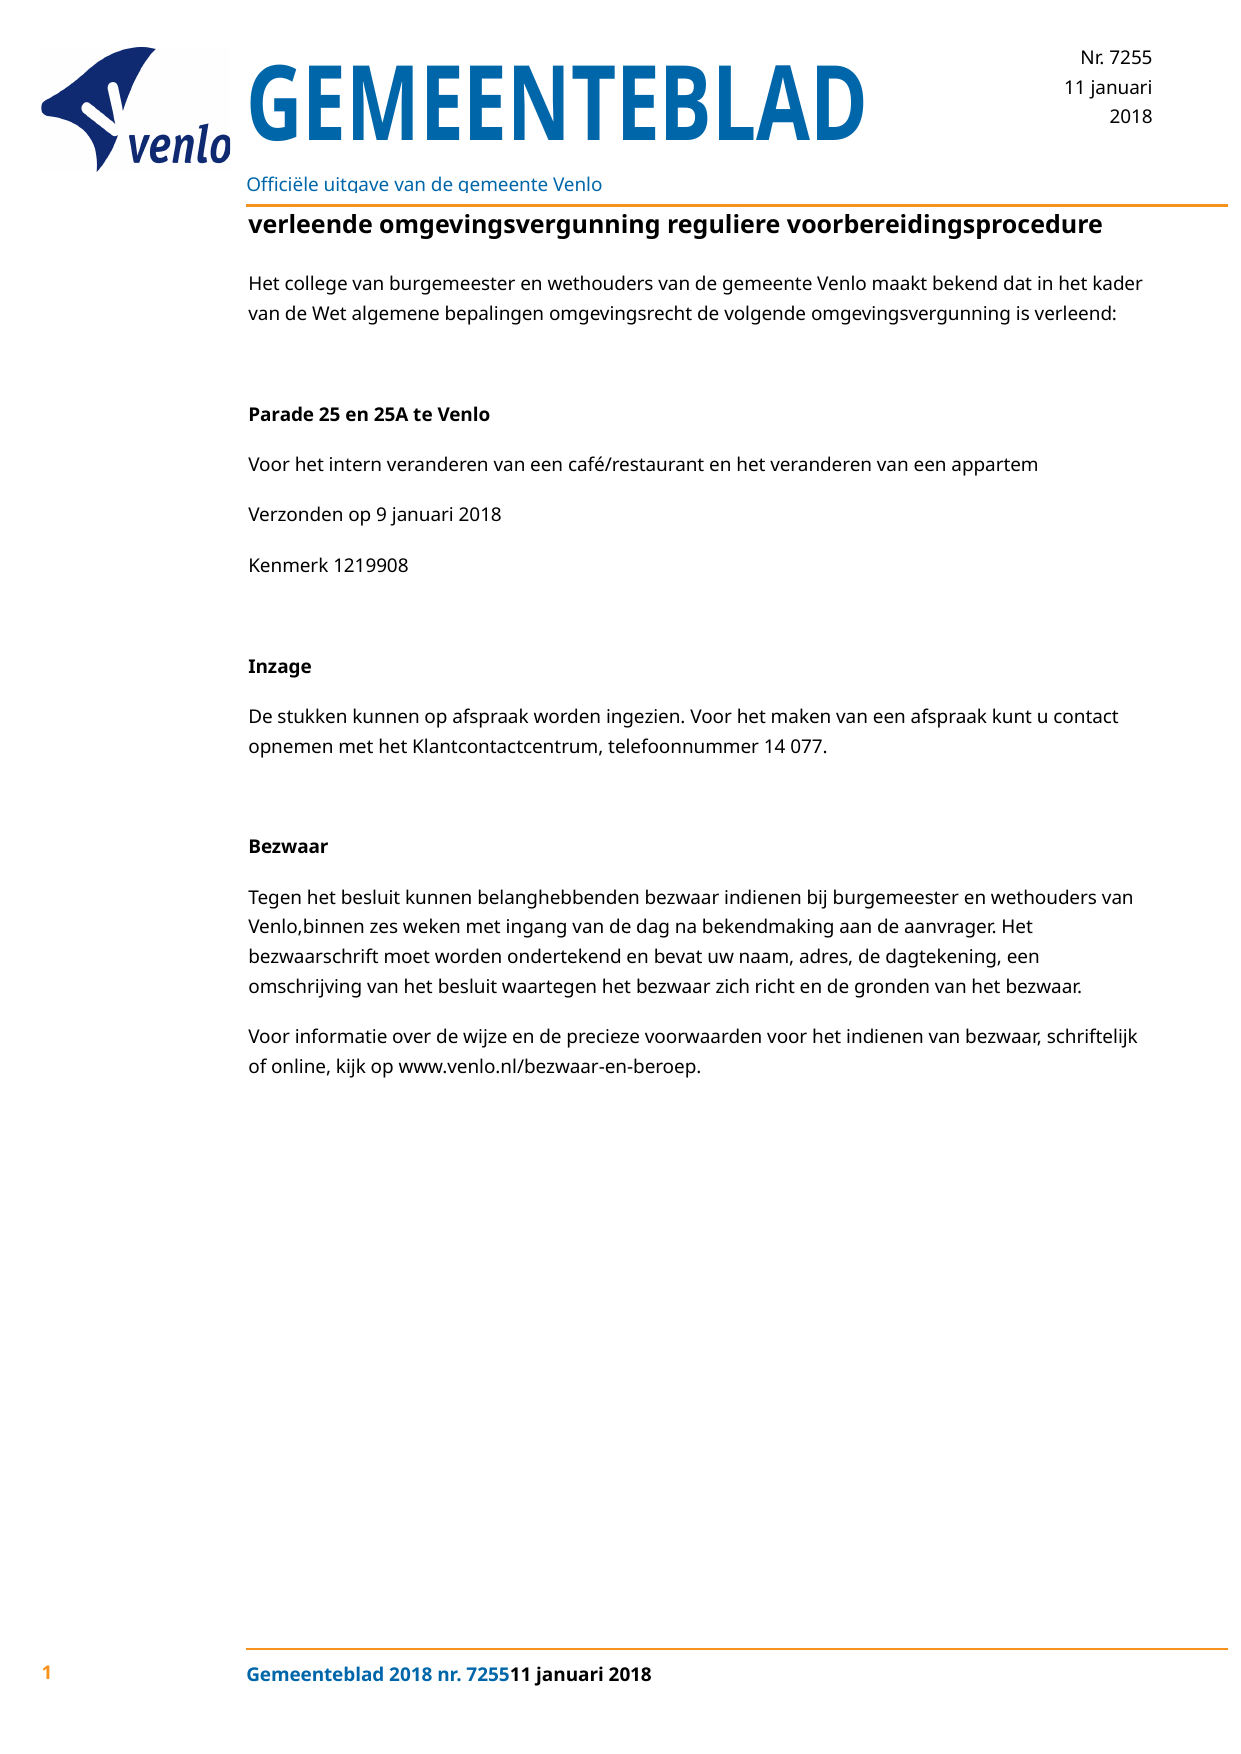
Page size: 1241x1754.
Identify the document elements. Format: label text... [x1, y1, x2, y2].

text Inzage [248, 653, 1152, 678]
text Kenmerk 1219908 [248, 552, 1152, 578]
text Parade 25 en 25A te Venlo [248, 401, 1152, 426]
text Voor informatie over de wijze en de precieze voorwaarden voor het indienen van bezwaar, schriftelijk of online, kijk op www.venlo.nl/bezwaar-en-beroep. [248, 1023, 1152, 1078]
text Verzonden op 9 januari 2018 [248, 502, 1152, 527]
text De stukken kunnen op afspraak worden ingezien. Voor het maken van een afspraak kunt u contact opnemen met het Klantcontactcentrum, telefoonnummer 14 077. [248, 703, 1152, 758]
text verleende omgevingsvergunning reguliere voorbereidingsprocedure [248, 207, 1152, 241]
text Bezwaar [248, 834, 1152, 859]
picture [41, 47, 231, 172]
text Het college van burgemeester en wethouders van de gemeente Venlo maakt bekend dat in het kader van de Wet algemene bepalingen omgevingsrecht de volgende omgevingsvergunning is verleend: [248, 270, 1152, 326]
text Voor het intern veranderen van een café/restaurant en het veranderen van een appartem [248, 451, 1152, 477]
text Tegen het besluit kunnen belanghebbenden bezwaar indienen bij burgemeester en wethouders van Venlo,binnen zes weken met ingang van de dag na bekendmaking aan de aanvrager. Het bezwaarschrift moet worden ondertekend en bevat uw naam, adres, de dagtekening, een omschrijving van het besluit waartegen het bezwaar zich richt en de gronden van het bezwaar. [248, 884, 1152, 998]
